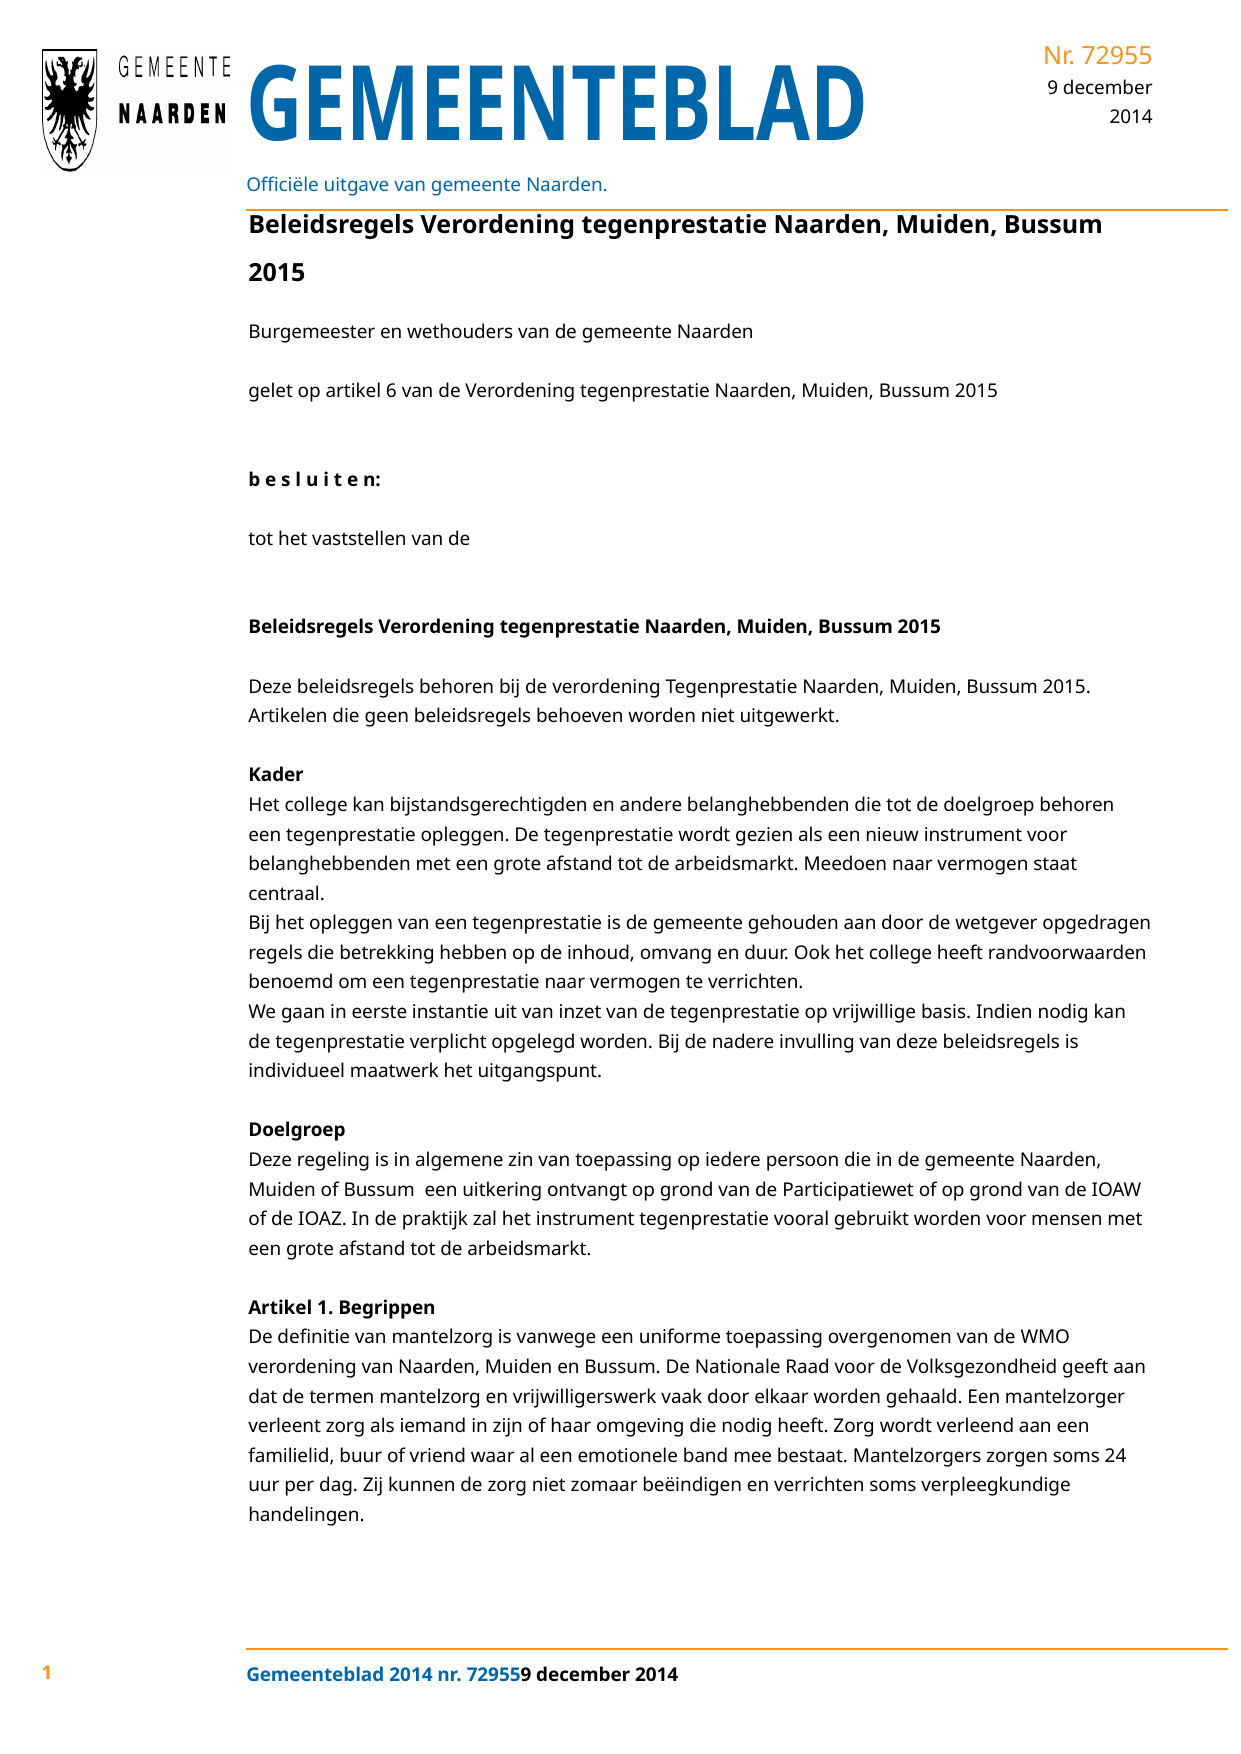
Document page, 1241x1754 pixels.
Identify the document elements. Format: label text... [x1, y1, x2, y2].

text gelet op artikel 6 van de Verordening tegenprestatie Naarden, Muiden, Bussum 2015 [248, 377, 1152, 403]
text Artikel 1. Begrippen [248, 1294, 1152, 1320]
text Deze regeling is in algemene zin van toepassing op iedere persoon die in de gemeente Naarden, Muiden of Bussum een uitkering ontvangt op grond van de Participatiewet of op grond van de IOAW of de IOAZ. In de praktijk zal het instrument tegenprestatie vooral gebruikt worden voor mensen met een grote afstand tot de arbeidsmarkt. [248, 1146, 1152, 1261]
text tot het vaststellen van de [248, 525, 1152, 551]
text Burgemeester en wethouders van de gemeente Naarden [248, 318, 1152, 344]
picture [41, 47, 231, 172]
text Kader [248, 762, 1152, 787]
text Bij het opleggen van een tegenprestatie is de gemeente gehouden aan door de wetgever opgedragen regels die betrekking hebben op de inhoud, omvang en duur. Ook het college heeft randvoorwaarden benoemd om een tegenprestatie naar vermogen te verrichten. [248, 909, 1152, 994]
text Het college kan bijstandsgerechtigden en andere belanghebbenden die tot de doelgroep behoren een tegenprestatie opleggen. De tegenprestatie wordt gezien als een nieuw instrument voor belanghebbenden met een grote afstand tot de arbeidsmarkt. Meedoen naar vermogen staat centraal. [248, 791, 1152, 906]
text Deze beleidsregels behoren bij de verordening Tegenprestatie Naarden, Muiden, Bussum 2015. Artikelen die geen beleidsregels behoeven worden niet uitgewerkt. [248, 673, 1152, 728]
text Beleidsregels Verordening tegenprestatie Naarden, Muiden, Bussum 2015 [248, 614, 1152, 639]
text Beleidsregels Verordening tegenprestatie Naarden, Muiden, Bussum 2015 [248, 211, 1152, 288]
text b e s l u i t e n: [248, 466, 1152, 492]
text De definitie van mantelzorg is vanwege een uniforme toepassing overgenomen van de WMO verordening van Naarden, Muiden en Bussum. De Nationale Raad voor de Volksgezondheid geeft aan dat de termen mantelzorg en vrijwilligerswerk vaak door elkaar worden gehaald. Een mantelzorger verleent zorg als iemand in zijn of haar omgeving die nodig heeft. Zorg wordt verleend aan een familielid, buur of vriend waar al een emotionele band mee bestaat. Mantelzorgers zorgen soms 24 uur per dag. Zij kunnen de zorg niet zomaar beëindigen en verrichten soms verpleegkundige handelingen. [248, 1324, 1152, 1527]
text Doelgroep [248, 1117, 1152, 1142]
text We gaan in eerste instantie uit van inzet van de tegenprestatie op vrijwillige basis. Indien nodig kan de tegenprestatie verplicht opgelegd worden. Bij de nadere invulling van deze beleidsregels is individueel maatwerk het uitgangspunt. [248, 998, 1152, 1083]
